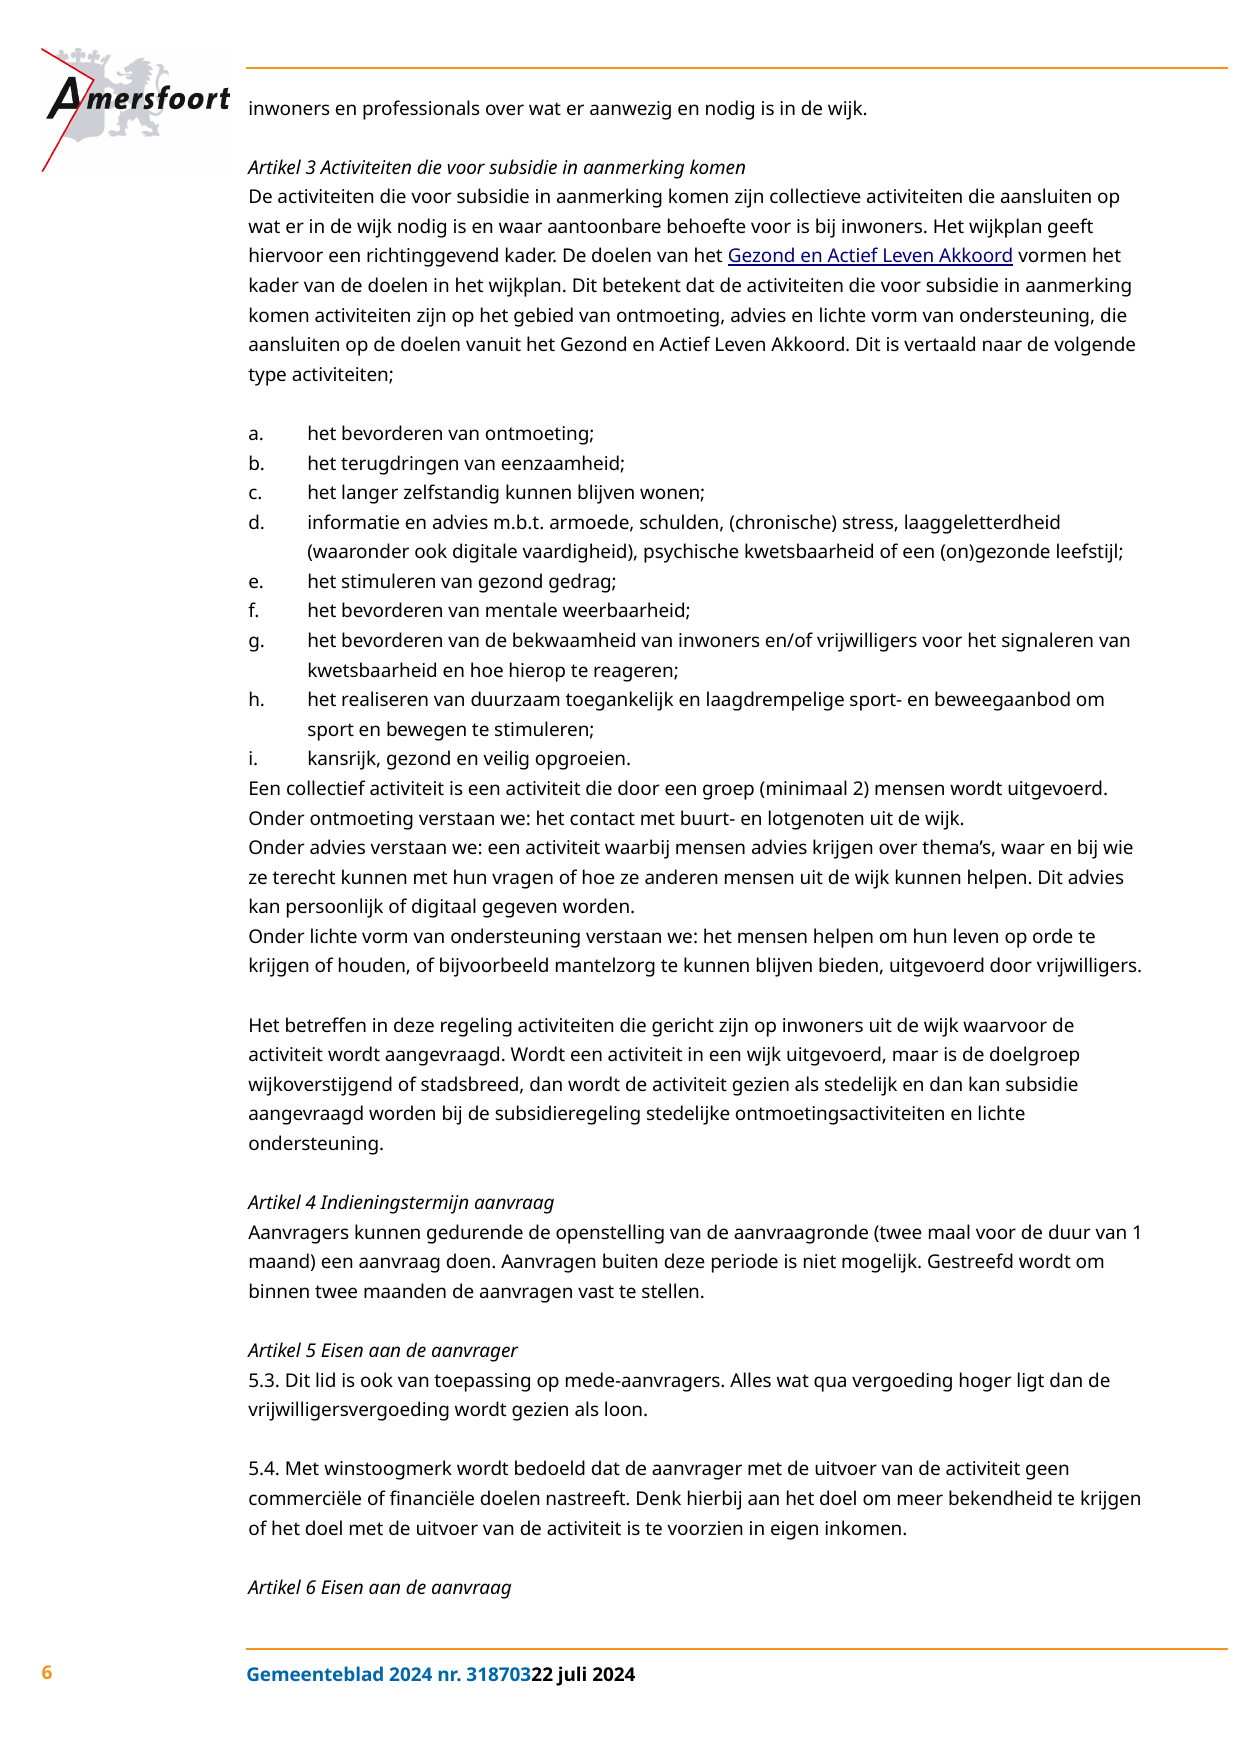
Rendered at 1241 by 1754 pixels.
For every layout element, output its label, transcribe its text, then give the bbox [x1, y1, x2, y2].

list het bevorderen van ontmoeting; [248, 420, 1152, 446]
list het terugdringen van eenzaamheid; [248, 450, 1152, 476]
list het langer zelfstandig kunnen blijven wonen; [248, 479, 1152, 505]
text Artikel 5 Eisen aan de aanvrager [248, 1337, 1152, 1363]
text Artikel 6 Eisen aan de aanvraag [248, 1574, 1152, 1600]
text 5.3. Dit lid is ook van toepassing op mede-aanvragers. Alles wat qua vergoeding hoger ligt dan de vrijwilligersvergoeding wordt gezien als loon. [248, 1367, 1152, 1422]
text Een collectief activiteit is een activiteit die door een groep (minimaal 2) mensen wordt uitgevoerd. [248, 775, 1152, 801]
text inwoners en professionals over wat er aanwezig en nodig is in de wijk. [248, 95, 1152, 121]
text De activiteiten die voor subsidie in aanmerking komen zijn collectieve activiteiten die aansluiten op wat er in de wijk nodig is en waar aantoonbare behoefte voor is bij inwoners. Het wijkplan geeft hiervoor een richtinggevend kader. De doelen van het Gezond en Actief Leven Akkoord vormen het kader van de doelen in het wijkplan. Dit betekent dat de activiteiten die voor subsidie in aanmerking komen activiteiten zijn op het gebied van ontmoeting, advies en lichte vorm van ondersteuning, die aansluiten op de doelen vanuit het Gezond en Actief Leven Akkoord. Dit is vertaald naar de volgende type activiteiten; [248, 183, 1152, 387]
list kansrijk, gezond en veilig opgroeien. [248, 746, 1152, 771]
text Onder ontmoeting verstaan we: het contact met buurt- en lotgenoten uit de wijk. [248, 805, 1152, 831]
text Het betreffen in deze regeling activiteiten die gericht zijn op inwoners uit de wijk waarvoor de activiteit wordt aangevraagd. Wordt een activiteit in een wijk uitgevoerd, maar is de doelgroep wijkoverstijgend of stadsbreed, dan wordt de activiteit gezien als stedelijk en dan kan subsidie aangevraagd worden bij de subsidieregeling stedelijke ontmoetingsactiviteiten en lichte ondersteuning. [248, 1012, 1152, 1156]
text Artikel 4 Indieningstermijn aanvraag [248, 1189, 1152, 1215]
text Onder lichte vorm van ondersteuning verstaan we: het mensen helpen om hun leven op orde te krijgen of houden, of bijvoorbeeld mantelzorg te kunnen blijven bieden, uitgevoerd door vrijwilligers. [248, 923, 1152, 978]
list het stimuleren van gezond gedrag; [248, 568, 1152, 594]
text Aanvragers kunnen gedurende de openstelling van de aanvraagronde (twee maal voor de duur van 1 maand) een aanvraag doen. Aanvragen buiten deze periode is niet mogelijk. Gestreefd wordt om binnen twee maanden de aanvragen vast te stellen. [248, 1219, 1152, 1304]
list het realiseren van duurzaam toegankelijk en laagdrempelige sport- en beweegaanbod om sport en bewegen te stimuleren; [248, 686, 1152, 742]
list het bevorderen van de bekwaamheid van inwoners en/of vrijwilligers voor het signaleren van kwetsbaarheid en hoe hierop te reageren; [248, 627, 1152, 683]
text 5.4. Met winstoogmerk wordt bedoeld dat de aanvrager met de uitvoer van de activiteit geen commerciële of financiële doelen nastreeft. Denk hierbij aan het doel om meer bekendheid te krijgen of het doel met de uitvoer van de activiteit is te voorzien in eigen inkomen. [248, 1456, 1152, 1541]
picture [41, 47, 231, 172]
text Onder advies verstaan we: een activiteit waarbij mensen advies krijgen over thema’s, waar en bij wie ze terecht kunnen met hun vragen of hoe ze anderen mensen uit de wijk kunnen helpen. Dit advies kan persoonlijk of digitaal gegeven worden. [248, 834, 1152, 919]
text Artikel 3 Activiteiten die voor subsidie in aanmerking komen [248, 154, 1152, 180]
list het bevorderen van mentale weerbaarheid; [248, 598, 1152, 623]
list informatie en advies m.b.t. armoede, schulden, (chronische) stress, laaggeletterdheid (waaronder ook digitale vaardigheid), psychische kwetsbaarheid of een (on)gezonde leefstijl; [248, 509, 1152, 564]
